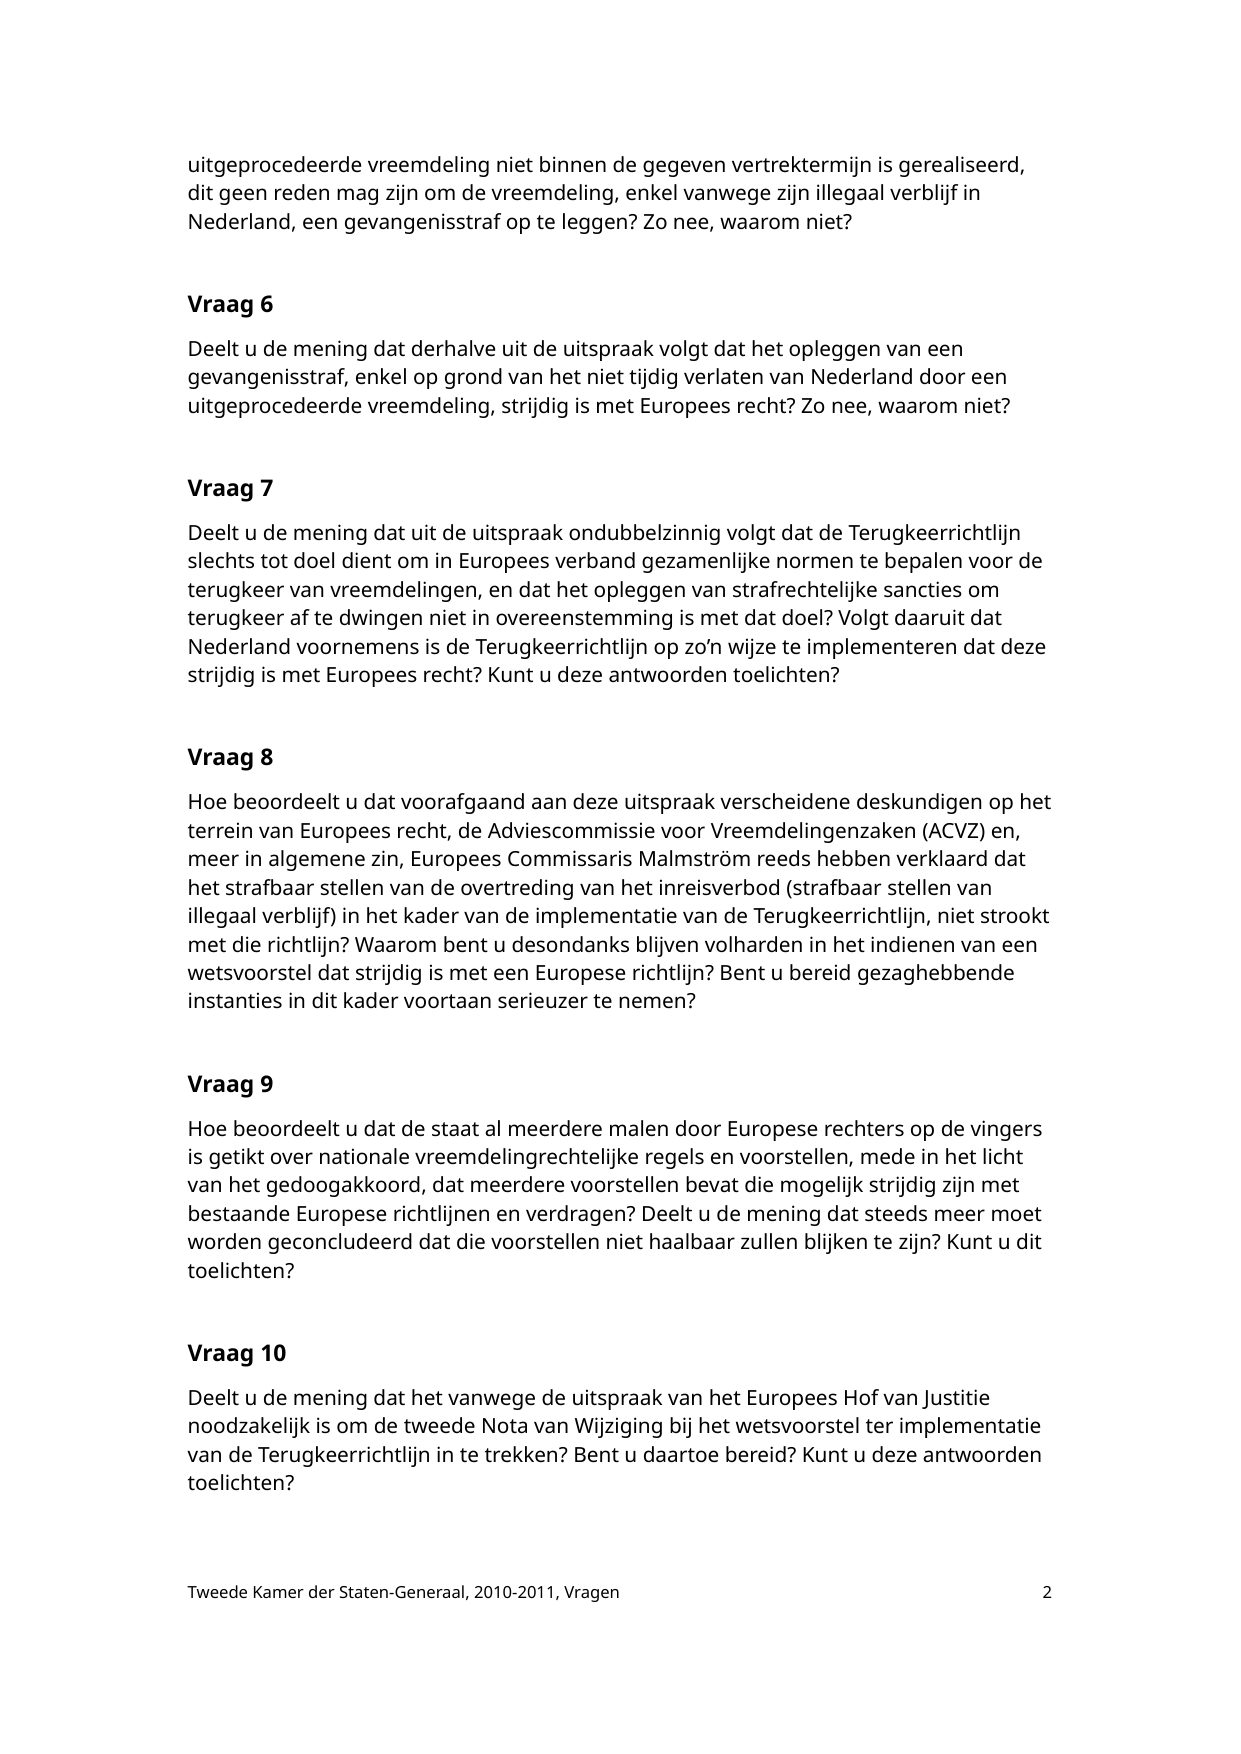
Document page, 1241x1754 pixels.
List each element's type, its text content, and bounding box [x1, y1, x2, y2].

text Deelt u de mening dat het vanwege de uitspraak van het Europees Hof van Justitie noodzakelijk is om de tweede Nota van Wijziging bij het wetsvoorstel ter implementatie van de Terugkeerrichtlijn in te trekken? Bent u daartoe bereid? Kunt u deze antwoorden toelichten? [187, 1383, 1053, 1497]
text uitgeprocedeerde vreemdeling niet binnen de gegeven vertrektermijn is gerealiseerd, dit geen reden mag zijn om de vreemdeling, enkel vanwege zijn illegaal verblijf in Nederland, een gevangenisstraf op te leggen? Zo nee, waarom niet? [187, 150, 1053, 235]
text Hoe beoordeelt u dat de staat al meerdere malen door Europese rechters op de vingers is getikt over nationale vreemdelingrechtelijke regels en voorstellen, mede in het licht van het gedoogakkoord, dat meerdere voorstellen bevat die mogelijk strijdig zijn met bestaande Europese richtlijnen en verdragen? Deelt u de mening dat steeds meer moet worden geconcludeerd dat die voorstellen niet haalbaar zullen blijken te zijn? Kunt u dit toelichten? [187, 1114, 1053, 1284]
subtitle Vraag 8 [187, 741, 1053, 772]
subtitle Vraag 6 [187, 288, 1053, 319]
text Deelt u de mening dat uit de uitspraak ondubbelzinnig volgt dat de Terugkeerrichtlijn slechts tot doel dient om in Europees verband gezamenlijke normen te bepalen voor de terugkeer van vreemdelingen, en dat het opleggen van strafrechtelijke sancties om terugkeer af te dwingen niet in overeenstemming is met dat doel? Volgt daaruit dat Nederland voornemens is de Terugkeerrichtlijn op zo’n wijze te implementeren dat deze strijdig is met Europees recht? Kunt u deze antwoorden toelichten? [187, 518, 1053, 689]
text Hoe beoordeelt u dat voorafgaand aan deze uitspraak verscheidene deskundigen op het terrein van Europees recht, de Adviescommissie voor Vreemdelingenzaken (ACVZ) en, meer in algemene zin, Europees Commissaris Malmström reeds hebben verklaard dat het strafbaar stellen van de overtreding van het inreisverbod (strafbaar stellen van illegaal verblijf) in het kader van de implementatie van de Terugkeerrichtlijn, niet strookt met die richtlijn? Waarom bent u desondanks blijven volharden in het indienen van een wetsvoorstel dat strijdig is met een Europese richtlijn? Bent u bereid gezaghebbende instanties in dit kader voortaan serieuzer te nemen? [187, 787, 1053, 1015]
text Deelt u de mening dat derhalve uit de uitspraak volgt dat het opleggen van een gevangenisstraf, enkel op grond van het niet tijdig verlaten van Nederland door een uitgeprocedeerde vreemdeling, strijdig is met Europees recht? Zo nee, waarom niet? [187, 334, 1053, 419]
subtitle Vraag 7 [187, 472, 1053, 503]
subtitle Vraag 10 [187, 1337, 1053, 1368]
subtitle Vraag 9 [187, 1067, 1053, 1099]
